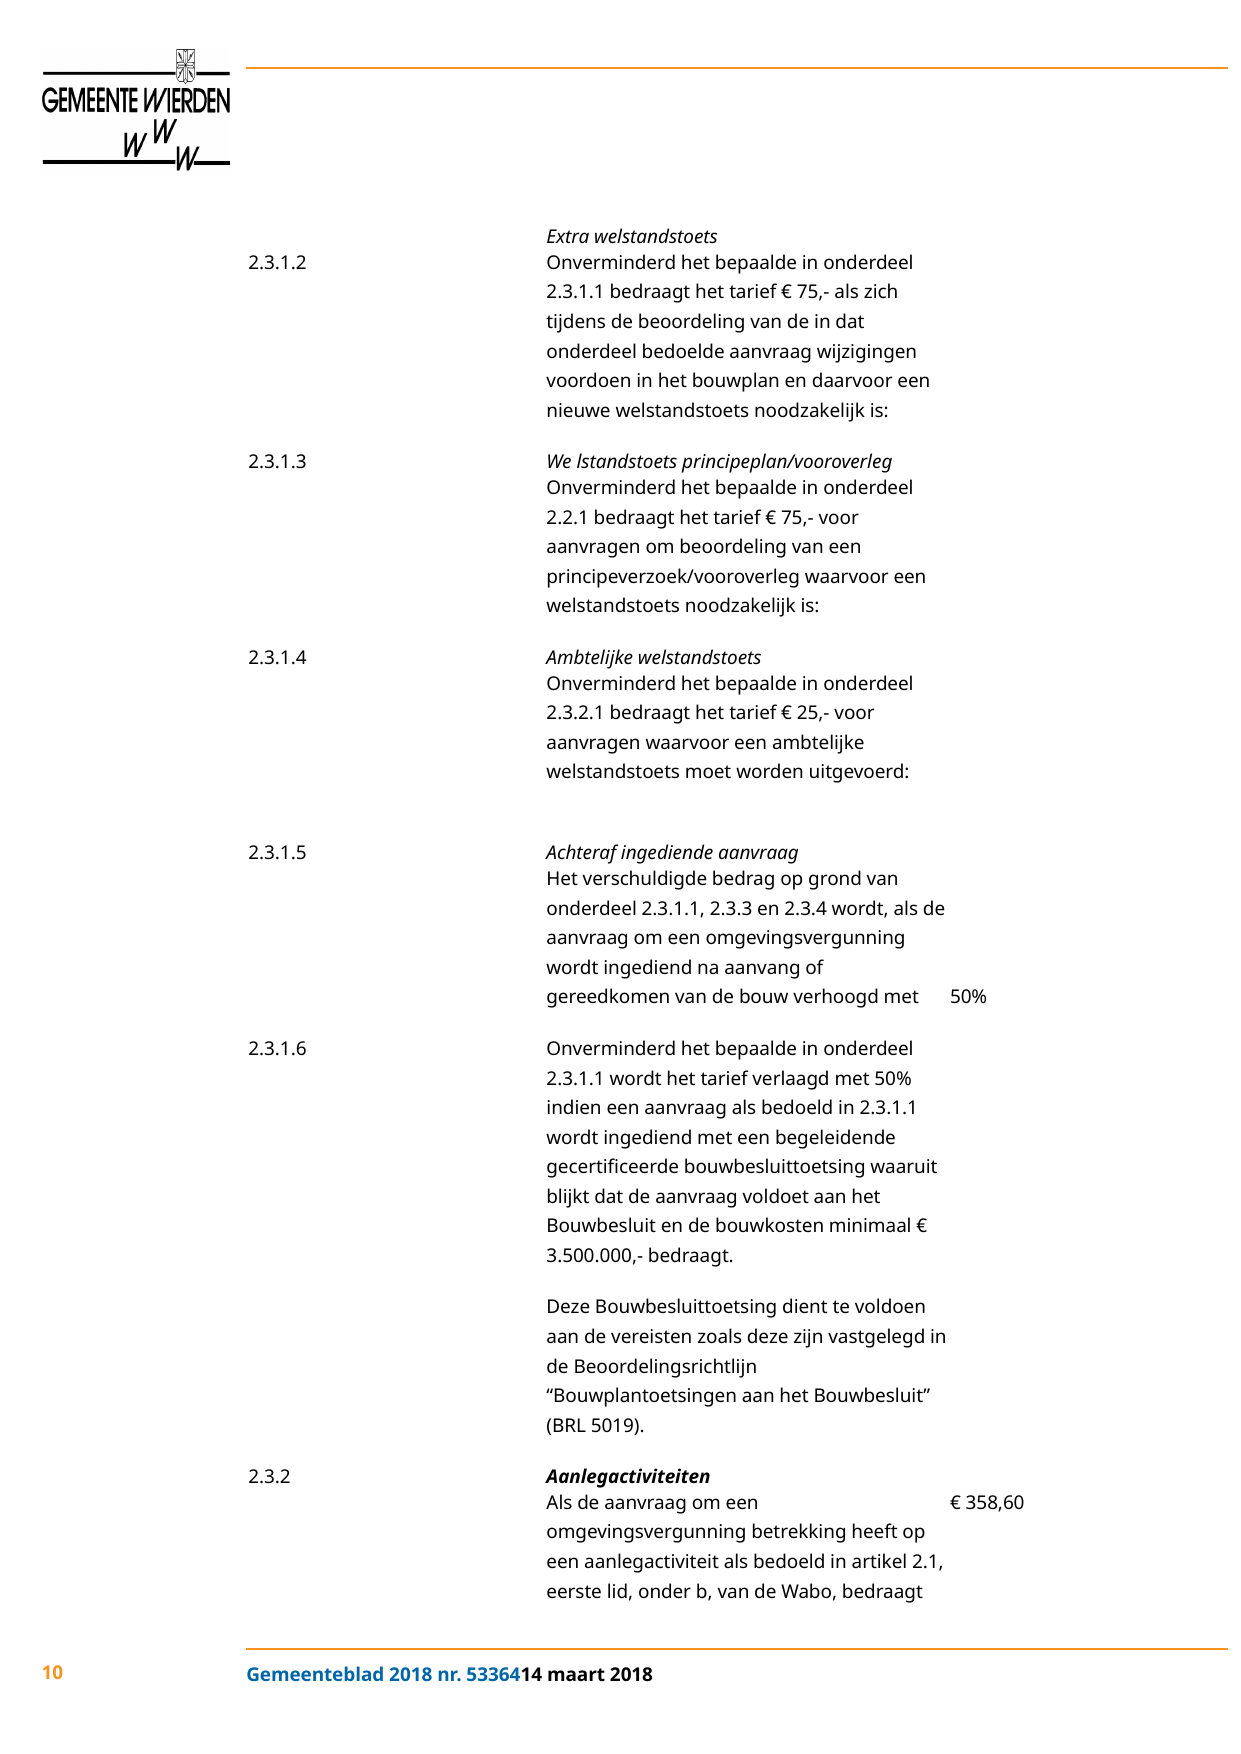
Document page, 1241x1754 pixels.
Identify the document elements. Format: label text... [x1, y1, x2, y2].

table_cell [546, 1268, 950, 1294]
table_cell [248, 670, 546, 784]
table_cell Onverminderd het bepaalde in onderdeel 2.3.2.1 bedraagt het tarief € 25,- voor aanvragen waarvoor een ambtelijke welstandstoets moet worden uitgevoerd: [546, 670, 950, 784]
table_cell Aanlegactiviteiten [546, 1464, 950, 1489]
table_cell 2.3.1.6 [248, 1035, 546, 1268]
table_cell [546, 1009, 950, 1035]
table_cell 2.3.1.4 [248, 644, 546, 670]
table_cell [546, 618, 950, 644]
table_cell [248, 224, 546, 249]
table_cell [546, 198, 950, 223]
table_cell [248, 1009, 546, 1035]
table_cell Achteraf ingediende aanvraag [546, 840, 950, 865]
table_cell [248, 618, 546, 644]
table_cell [248, 423, 546, 448]
table_cell [546, 95, 950, 121]
table_cell [248, 198, 546, 223]
table_cell [248, 784, 546, 839]
table_cell [950, 1009, 1152, 1035]
table_cell 2.3.1.2 [248, 249, 546, 423]
table_cell [546, 1438, 950, 1463]
table_cell [950, 224, 1152, 249]
table_cell [248, 1438, 546, 1463]
table_cell [248, 1294, 546, 1438]
table_cell Als de aanvraag om een omgevingsvergunning betrekking heeft op een aanlegactiviteit als bedoeld in artikel 2.1, eerste lid, onder b, van de Wabo, bedraagt [546, 1489, 950, 1604]
table_cell Het verschuldigde bedrag op grond van onderdeel 2.3.1.1, 2.3.3 en 2.3.4 wordt, als de aanvraag om een omgevingsvergunning wordt ingediend na aanvang of gereedkomen van de bouw verhoogd met [546, 865, 950, 1009]
table_cell [248, 95, 546, 121]
table_cell Extra welstandstoets [546, 224, 950, 249]
table_cell [248, 474, 546, 618]
table_cell Deze Bouwbesluittoetsing dient te voldoen aan de vereisten zoals deze zijn vastgelegd in de Beoordelingsrichtlijn “Bouwplantoetsingen aan het Bouwbesluit” (BRL 5019). [546, 1294, 950, 1438]
table_cell [248, 1489, 546, 1604]
table_cell [950, 618, 1152, 644]
table_cell [950, 1438, 1152, 1463]
table_cell [546, 423, 950, 448]
table_cell 2.3.2 [248, 1464, 546, 1489]
table_cell We lstandstoets principeplan/vooroverleg [546, 449, 950, 474]
table_cell [950, 249, 1152, 423]
table_cell [248, 1268, 546, 1294]
table_cell 2.3.1.3 [248, 449, 546, 474]
table_cell [950, 1268, 1152, 1294]
picture [41, 47, 231, 172]
table_cell [950, 121, 1152, 146]
table_cell [950, 423, 1152, 448]
table_cell [950, 1035, 1152, 1268]
table_cell [546, 121, 950, 146]
table_cell Onverminderd het bepaalde in onderdeel 2.2.1 bedraagt het tarief € 75,- voor aanvragen om beoordeling van een principeverzoek/vooroverleg waarvoor een welstandstoets noodzakelijk is: [546, 474, 950, 618]
table_cell [248, 865, 546, 1009]
table_cell [950, 449, 1152, 474]
table_cell [950, 784, 1152, 839]
table_cell [950, 198, 1152, 223]
table_cell Onverminderd het bepaalde in onderdeel 2.3.1.1 bedraagt het tarief € 75,- als zich tijdens de beoordeling van de in dat onderdeel bedoelde aanvraag wijzigingen voordoen in het bouwplan en daarvoor een nieuwe welstandstoets noodzakelijk is: [546, 249, 950, 423]
table_cell 2.3.1.5 [248, 840, 546, 865]
table_cell [546, 146, 950, 172]
table_cell [950, 670, 1152, 784]
table_cell 50% [950, 865, 1152, 1009]
table_cell [950, 95, 1152, 121]
table_cell [248, 146, 546, 172]
table_cell [950, 474, 1152, 618]
table_cell [546, 172, 950, 198]
table_cell [950, 644, 1152, 670]
table_cell [950, 1464, 1152, 1489]
table_cell [950, 172, 1152, 198]
table_cell Ambtelijke welstandstoets [546, 644, 950, 670]
table_cell [950, 146, 1152, 172]
table_cell [546, 784, 950, 839]
table_cell [248, 172, 546, 198]
table_cell € 358,60 [950, 1489, 1152, 1604]
table_cell [248, 121, 546, 146]
table_cell Onverminderd het bepaalde in onderdeel 2.3.1.1 wordt het tarief verlaagd met 50% indien een aanvraag als bedoeld in 2.3.1.1 wordt ingediend met een begeleidende gecertificeerde bouwbesluittoetsing waaruit blijkt dat de aanvraag voldoet aan het Bouwbesluit en de bouwkosten minimaal € 3.500.000,- bedraagt. [546, 1035, 950, 1268]
table_cell [950, 840, 1152, 865]
table_cell [950, 1294, 1152, 1438]
